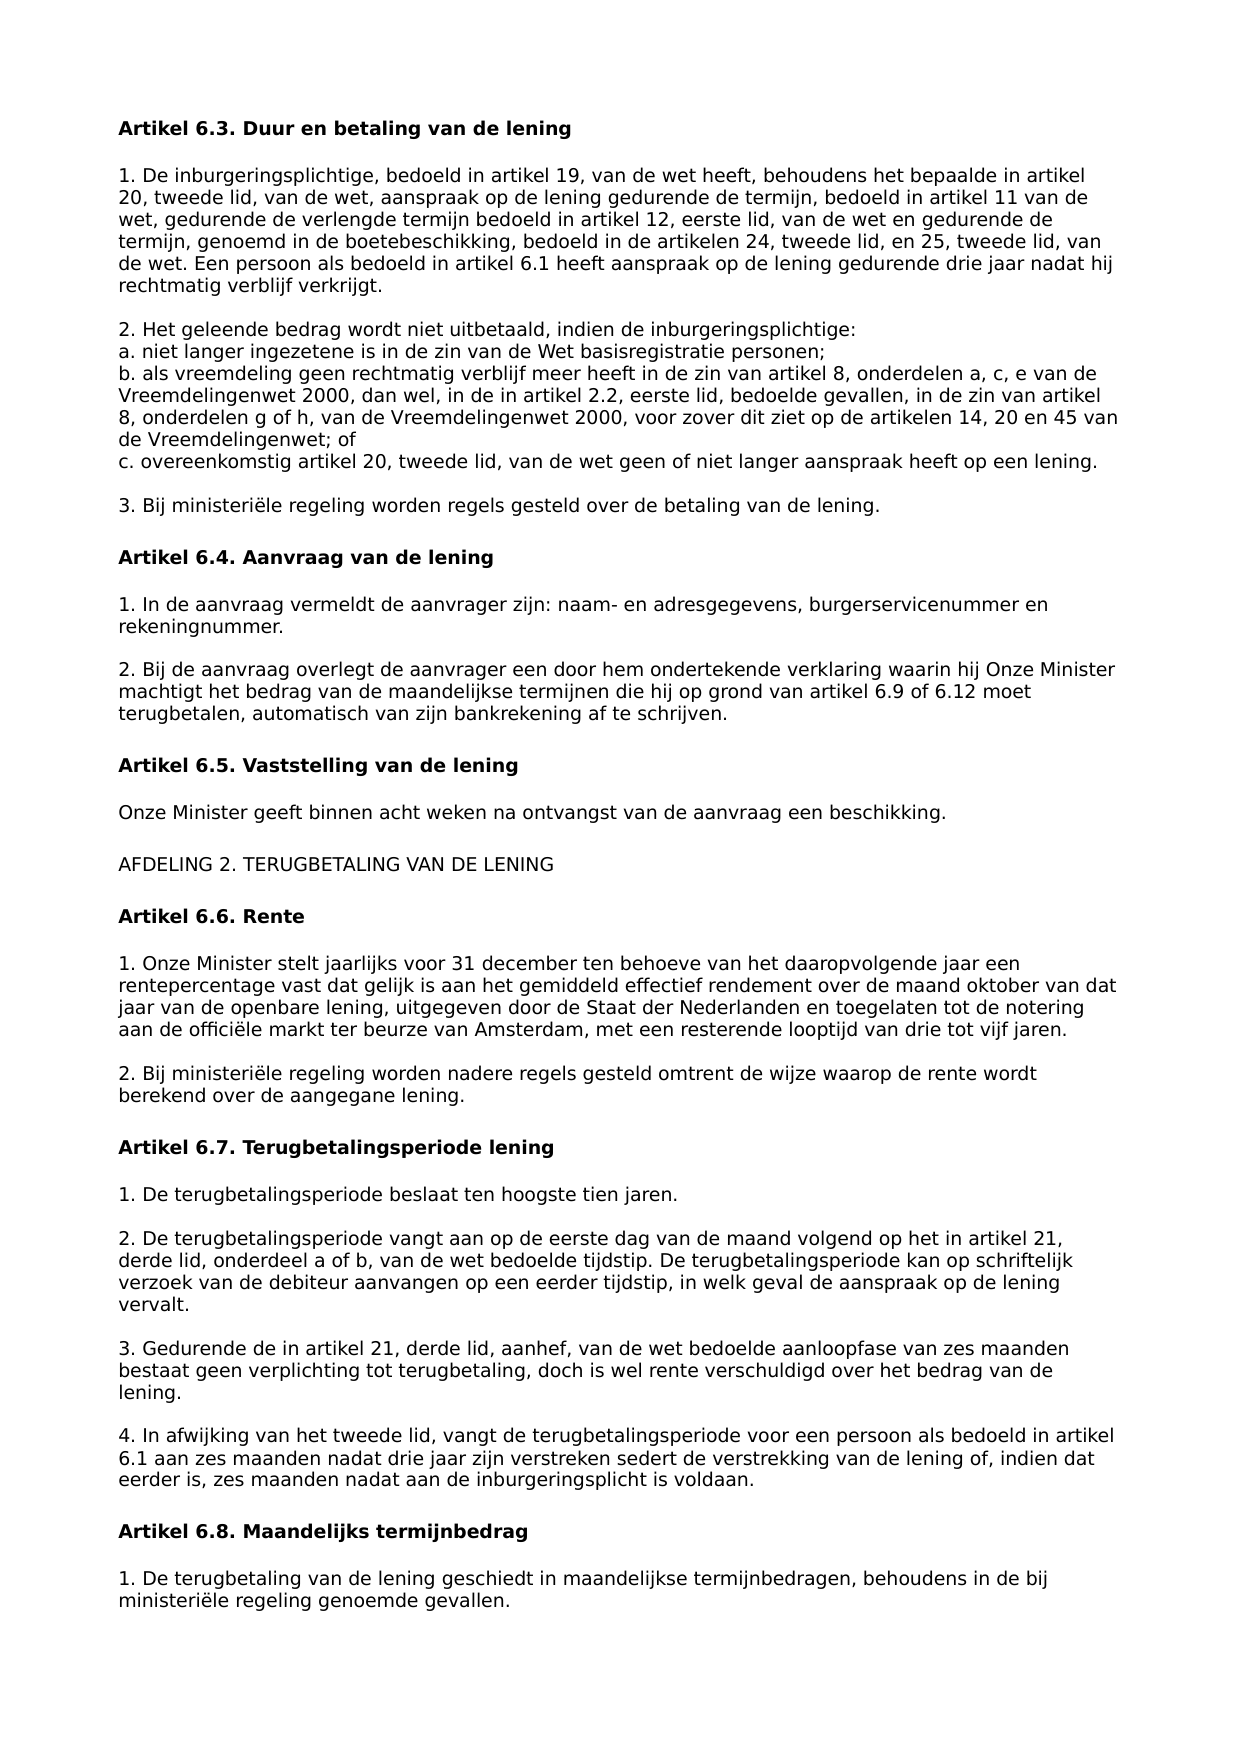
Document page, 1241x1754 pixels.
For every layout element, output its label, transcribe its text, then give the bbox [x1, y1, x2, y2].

text c. overeenkomstig artikel 20, tweede lid, van de wet geen of niet langer aanspraak heeft op een lening. [118, 451, 1122, 473]
text a. niet langer ingezetene is in de zin van de Wet basisregistratie personen; [118, 341, 1122, 363]
text 2. Bij de aanvraag overlegt de aanvrager een door hem ondertekende verklaring waarin hij Onze Minister machtigt het bedrag van de maandelijkse termijnen die hij op grond van artikel 6.9 of 6.12 moet terugbetalen, automatisch van zijn bankrekening af te schrijven. [118, 659, 1122, 725]
subtitle Artikel 6.3. Duur en betaling van de lening [118, 118, 1122, 140]
text 1. De inburgeringsplichtige, bedoeld in artikel 19, van de wet heeft, behoudens het bepaalde in artikel 20, tweede lid, van de wet, aanspraak op de lening gedurende de termijn, bedoeld in artikel 11 van de wet, gedurende de verlengde termijn bedoeld in artikel 12, eerste lid, van de wet en gedurende de termijn, genoemd in de boetebeschikking, bedoeld in de artikelen 24, tweede lid, en 25, tweede lid, van de wet. Een persoon als bedoeld in artikel 6.1 heeft aanspraak op de lening gedurende drie jaar nadat hij rechtmatig verblijf verkrijgt. [118, 165, 1122, 297]
subtitle Artikel 6.4. Aanvraag van de lening [118, 547, 1122, 568]
text 2. Het geleende bedrag wordt niet uitbetaald, indien de inburgeringsplichtige: [118, 319, 1122, 341]
text 4. In afwijking van het tweede lid, vangt de terugbetalingsperiode voor een persoon als bedoeld in artikel 6.1 aan zes maanden nadat drie jaar zijn verstreken sedert de verstrekking van de lening of, indien dat eerder is, zes maanden nadat aan de inburgeringsplicht is voldaan. [118, 1425, 1122, 1491]
subtitle Artikel 6.7. Terugbetalingsperiode lening [118, 1137, 1122, 1159]
text 1. De terugbetaling van de lening geschiedt in maandelijkse termijnbedragen, behoudens in de bij ministeriële regeling genoemde gevallen. [118, 1568, 1122, 1612]
subtitle Artikel 6.5. Vaststelling van de lening [118, 755, 1122, 777]
text b. als vreemdeling geen rechtmatig verblijf meer heeft in de zin van artikel 8, onderdelen a, c, e van de Vreemdelingenwet 2000, dan wel, in de in artikel 2.2, eerste lid, bedoelde gevallen, in de zin van artikel 8, onderdelen g of h, van de Vreemdelingenwet 2000, voor zover dit ziet op de artikelen 14, 20 en 45 van de Vreemdelingenwet; of [118, 363, 1122, 451]
text 2. De terugbetalingsperiode vangt aan op de eerste dag van de maand volgend op het in artikel 21, derde lid, onderdeel a of b, van de wet bedoelde tijdstip. De terugbetalingsperiode kan op schriftelijk verzoek van de debiteur aanvangen op een eerder tijdstip, in welk geval de aanspraak op de lening vervalt. [118, 1228, 1122, 1316]
subtitle Artikel 6.6. Rente [118, 906, 1122, 928]
text 3. Bij ministeriële regeling worden regels gesteld over de betaling van de lening. [118, 494, 1122, 517]
text 1. Onze Minister stelt jaarlijks voor 31 december ten behoeve van het daaropvolgende jaar een rentepercentage vast dat gelijk is aan het gemiddeld effectief rendement over de maand oktober van dat jaar van de openbare lening, uitgegeven door de Staat der Nederlanden en toegelaten tot de notering aan de officiële markt ter beurze van Amsterdam, met een resterende looptijd van drie tot vijf jaren. [118, 953, 1122, 1041]
text 1. De terugbetalingsperiode beslaat ten hoogste tien jaren. [118, 1184, 1122, 1206]
text 3. Gedurende de in artikel 21, derde lid, aanhef, van de wet bedoelde aanloopfase van zes maanden bestaat geen verplichting tot terugbetaling, doch is wel rente verschuldigd over het bedrag van de lening. [118, 1338, 1122, 1403]
subtitle AFDELING 2. TERUGBETALING VAN DE LENING [118, 854, 1122, 876]
text 1. In de aanvraag vermeldt de aanvrager zijn: naam- en adresgegevens, burgerservicenummer en rekeningnummer. [118, 593, 1122, 637]
text Onze Minister geeft binnen acht weken na ontvangst van de aanvraag een beschikking. [118, 802, 1122, 824]
text 2. Bij ministeriële regeling worden nadere regels gesteld omtrent de wijze waarop de rente wordt berekend over de aangegane lening. [118, 1063, 1122, 1107]
subtitle Artikel 6.8. Maandelijks termijnbedrag [118, 1521, 1122, 1543]
